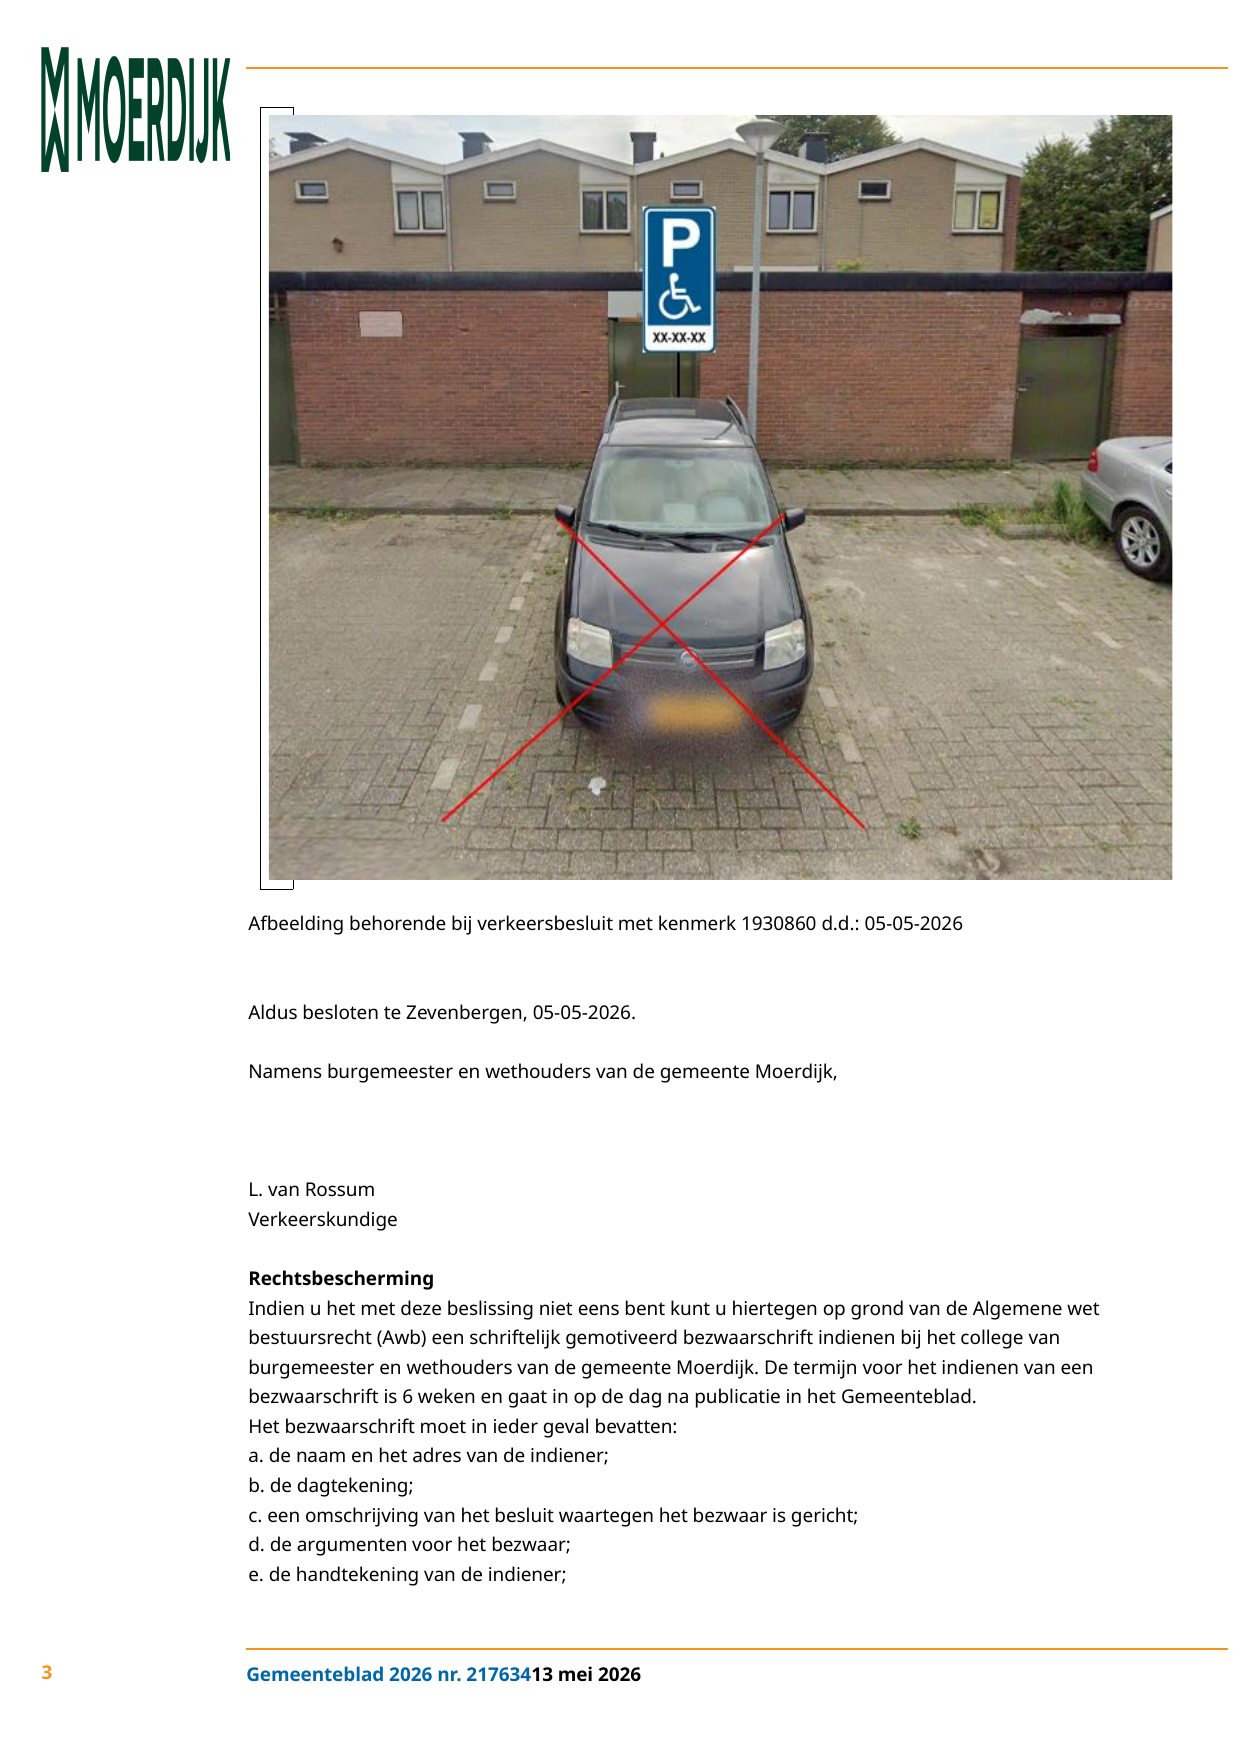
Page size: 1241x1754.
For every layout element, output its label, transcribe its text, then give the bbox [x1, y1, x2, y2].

picture [268, 115, 1173, 880]
text Indien u het met deze beslissing niet eens bent kunt u hiertegen op grond van de Algemene wet bestuursrecht (Awb) een schriftelijk gemotiveerd bezwaarschrift indienen bij het college van burgemeester en wethouders van de gemeente Moerdijk. De termijn voor het indienen van een bezwaarschrift is 6 weken en gaat in op de dag na publicatie in het Gemeenteblad. [248, 1295, 1152, 1409]
text Verkeerskundige [248, 1206, 1152, 1232]
text e. de handtekening van de indiener; [248, 1561, 1152, 1587]
text a. de naam en het adres van de indiener; [248, 1443, 1152, 1468]
text c. een omschrijving van het besluit waartegen het bezwaar is gericht; [248, 1502, 1152, 1528]
text Namens burgemeester en wethouders van de gemeente Moerdijk, [248, 1058, 1152, 1084]
text L. van Rossum [248, 1176, 1152, 1202]
text d. de argumenten voor het bezwaar; [248, 1531, 1152, 1557]
text Aldus besloten te Zevenbergen, 05-05-2026. [248, 999, 1152, 1025]
text Afbeelding behorende bij verkeersbesluit met kenmerk 1930860 d.d.: 05-05-2026 [248, 910, 1152, 936]
text Rechtsbescherming [248, 1265, 1152, 1291]
text Het bezwaarschrift moet in ieder geval bevatten: [248, 1413, 1152, 1439]
text b. de dagtekening; [248, 1472, 1152, 1498]
picture [41, 47, 231, 172]
